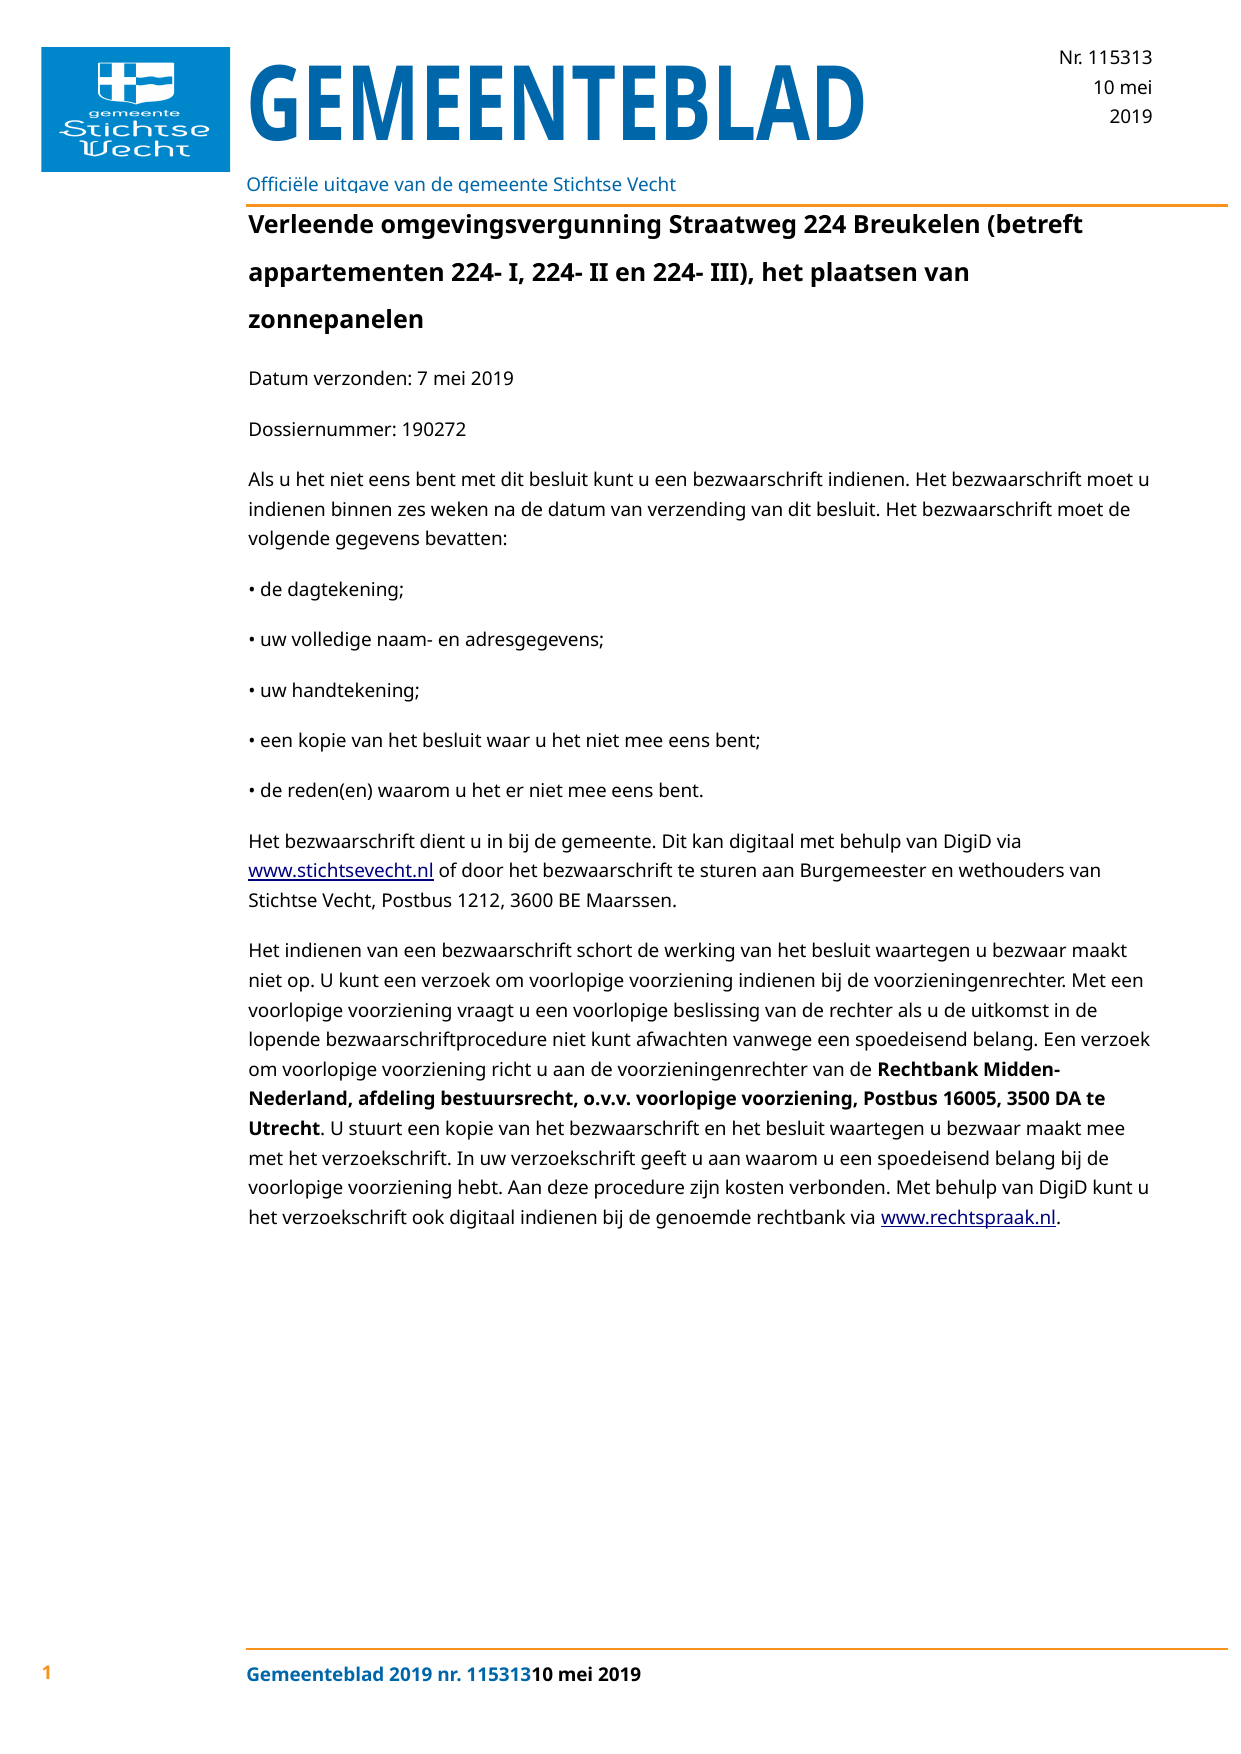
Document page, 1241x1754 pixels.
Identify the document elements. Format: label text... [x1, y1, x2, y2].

text Het indienen van een bezwaarschrift schort de werking van het besluit waartegen u bezwaar maakt niet op. U kunt een verzoek om voorlopige voorziening indienen bij de voorzieningenrechter. Met een voorlopige voorziening vraagt u een voorlopige beslissing van de rechter als u de uitkomst in de lopende bezwaarschriftprocedure niet kunt afwachten vanwege een spoedeisend belang. Een verzoek om voorlopige voorziening richt u aan de voorzieningenrechter van de Rechtbank Midden-Nederland, afdeling bestuursrecht, o.v.v. voorlopige voorziening, Postbus 16005, 3500 DA te Utrecht. U stuurt een kopie van het bezwaarschrift en het besluit waartegen u bezwaar maakt mee met het verzoekschrift. In uw verzoekschrift geeft u aan waarom u een spoedeisend belang bij de voorlopige voorziening hebt. Aan deze procedure zijn kosten verbonden. Met behulp van DigiD kunt u het verzoekschrift ook digitaal indienen bij de genoemde rechtbank via www.rechtspraak.nl. [248, 938, 1152, 1229]
text Verleende omgevingsvergunning Straatweg 224 Breukelen (betreft appartementen 224- I, 224- II en 224- III), het plaatsen van zonnepanelen [248, 207, 1152, 336]
text • de dagtekening; [248, 576, 1152, 602]
text Datum verzonden: 7 mei 2019 [248, 366, 1152, 391]
text • uw volledige naam- en adresgegevens; [248, 626, 1152, 652]
text Dossiernummer: 190272 [248, 416, 1152, 442]
text • de reden(en) waarom u het er niet mee eens bent. [248, 778, 1152, 803]
text Het bezwaarschrift dient u in bij de gemeente. Dit kan digitaal met behulp van DigiD via www.stichtsevecht.nl of door het bezwaarschrift te sturen aan Burgemeester en wethouders van Stichtse Vecht, Postbus 1212, 3600 BE Maarssen. [248, 828, 1152, 913]
text Als u het niet eens bent met dit besluit kunt u een bezwaarschrift indienen. Het bezwaarschrift moet u indienen binnen zes weken na de datum van verzending van dit besluit. Het bezwaarschrift moet de volgende gegevens bevatten: [248, 466, 1152, 551]
picture [99, 63, 135, 101]
picture [137, 63, 174, 103]
text • een kopie van het besluit waar u het niet mee eens bent; [248, 727, 1152, 753]
text • uw handtekening; [248, 677, 1152, 702]
